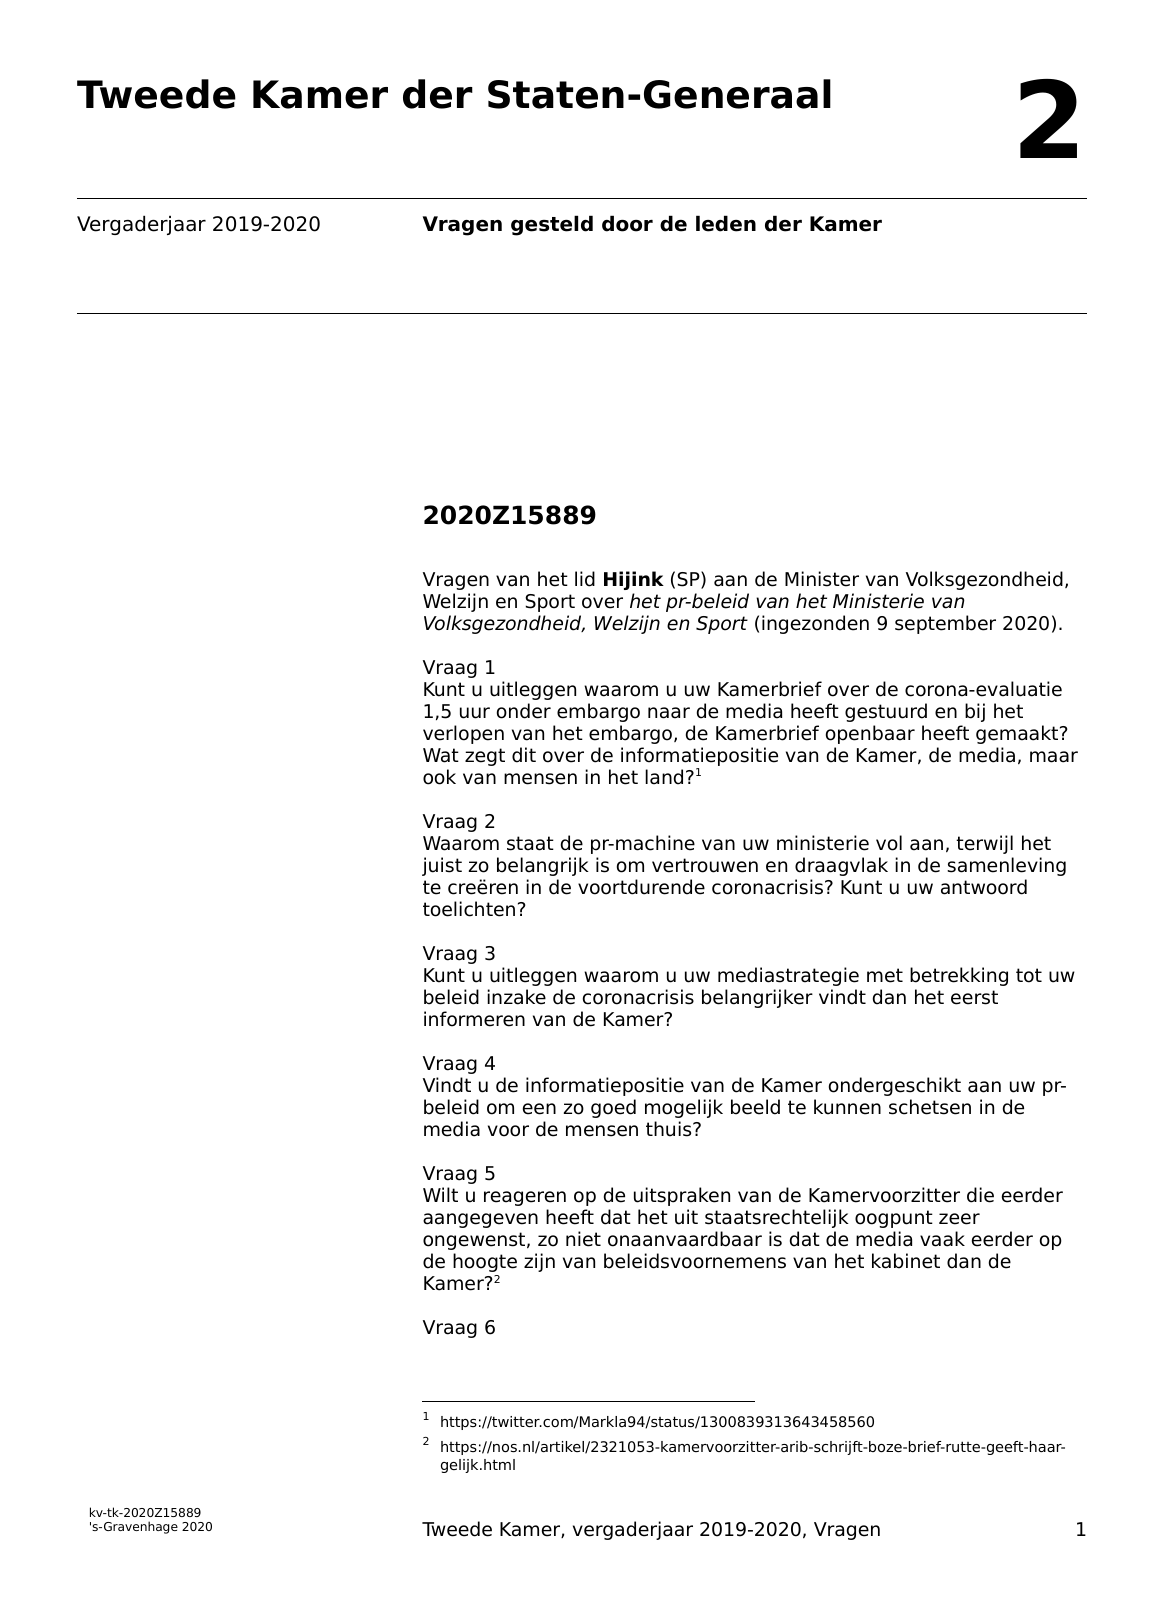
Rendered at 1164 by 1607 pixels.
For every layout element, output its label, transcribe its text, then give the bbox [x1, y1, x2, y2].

text Wilt u reageren op de uitspraken van de Kamervoorzitter die eerder aangegeven heeft dat het uit staatsrechtelijk oogpunt zeer ongewenst, zo niet onaanvaardbaar is dat de media vaak eerder op de hoogte zijn van beleidsvoornemens van het kabinet dan de Kamer? [422, 1185, 1087, 1295]
table_header Tweede Kamer der Staten-Generaal [77, 59, 886, 198]
text Vraag 3 [422, 943, 1087, 965]
text Vraag 2 [422, 811, 1087, 833]
text Vraag 4 [422, 1053, 1087, 1075]
text 's-Gravenhage 2020 [88, 1520, 323, 1534]
text Vragen van het lid Hijink (SP) aan de Minister van Volksgezondheid, Welzijn en Sport over het pr-beleid van het Ministerie van Volksgezondheid, Welzijn en Sport (ingezonden 9 september 2020). [422, 569, 1087, 635]
text Kunt u uitleggen waarom u uw mediastrategie met betrekking tot uw beleid inzake de coronacrisis belangrijker vindt dan het eerst informeren van de Kamer? [422, 965, 1087, 1031]
text https://twitter.com/Markla94/status/1300839313643458560 [422, 1410, 1087, 1432]
text Waarom staat de pr-machine van uw ministerie vol aan, terwijl het juist zo belangrijk is om vertrouwen en draagvlak in de samenleving te creëren in de voortdurende coronacrisis? Kunt u uw antwoord toelichten? [422, 833, 1087, 921]
text Vraag 1 [422, 657, 1087, 679]
text kv-tk-2020Z15889 [88, 1506, 323, 1520]
text Vindt u de informatiepositie van de Kamer ondergeschikt aan uw pr-beleid om een zo goed mogelijk beeld te kunnen schetsen in de media voor de mensen thuis? [422, 1075, 1087, 1141]
table_header 2 [886, 59, 1087, 198]
text Kunt u uitleggen waarom u uw Kamerbrief over de corona-evaluatie 1,5 uur onder embargo naar de media heeft gestuurd en bij het verlopen van het embargo, de Kamerbrief openbaar heeft gemaakt? Wat zegt dit over de informatiepositie van de Kamer, de media, maar ook van mensen in het land? [422, 679, 1087, 789]
text Vraag 6 [422, 1317, 1087, 1339]
table_cell Vragen gesteld door de leden der Kamer [422, 199, 1087, 313]
text Vraag 5 [422, 1163, 1087, 1185]
text 2020Z15889 [422, 501, 1087, 531]
text https://nos.nl/artikel/2321053-kamervoorzitter-arib-schrijft-boze-brief-rutte-geeft-haar-gelijk.html [422, 1435, 1087, 1474]
table_cell Vergaderjaar 2019-2020 [77, 199, 422, 313]
